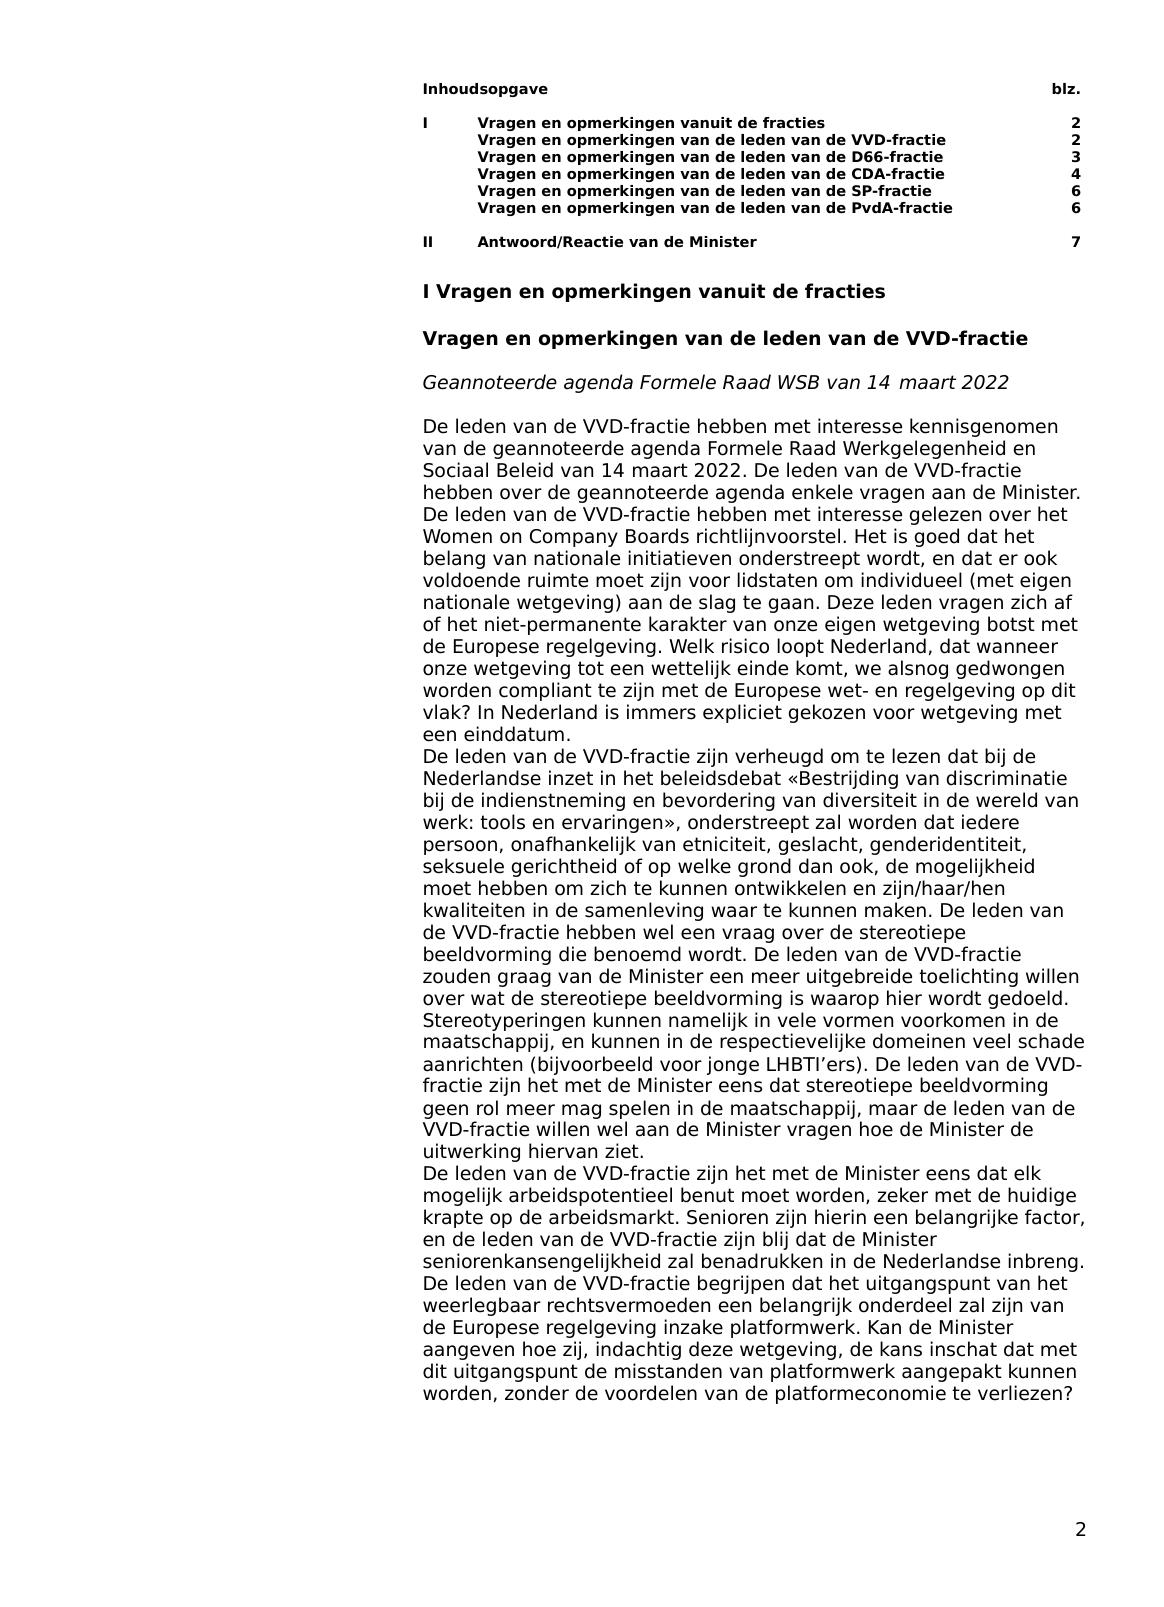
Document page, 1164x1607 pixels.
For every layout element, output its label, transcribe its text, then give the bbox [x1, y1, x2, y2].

text De leden van de VVD-fractie begrijpen dat het uitgangspunt van het weerlegbaar rechtsvermoeden een belangrijk onderdeel zal zijn van de Europese regelgeving inzake platformwerk. Kan de Minister aangeven hoe zij, indachtig deze wetgeving, de kans inschat dat met dit uitgangspunt de misstanden van platformwerk aangepakt kunnen worden, zonder de voordelen van de platformeconomie te verliezen? [422, 1273, 1087, 1405]
table_cell 6 [993, 183, 1087, 200]
table_cell Vragen en opmerkingen vanuit de fracties [471, 115, 993, 132]
table_cell [993, 217, 1087, 234]
text De leden van de VVD-fractie zijn het met de Minister eens dat elk mogelijk arbeidspotentieel benut moet worden, zeker met de huidige krapte op de arbeidsmarkt. Senioren zijn hierin een belangrijke factor, en de leden van de VVD-fractie zijn blij dat de Minister seniorenkansengelijkheid zal benadrukken in de Nederlandse inbreng. [422, 1163, 1087, 1273]
table_cell [422, 217, 471, 234]
table_cell Vragen en opmerkingen van de leden van de SP-fractie [471, 183, 993, 200]
table_cell [422, 98, 471, 115]
table_header Inhoudsopgave [422, 81, 993, 98]
table_cell Vragen en opmerkingen van de leden van de D66-fractie [471, 149, 993, 166]
table_cell [471, 217, 993, 234]
table_cell 2 [993, 132, 1087, 149]
table_cell Vragen en opmerkingen van de leden van de VVD-fractie [471, 132, 993, 149]
table_cell 4 [993, 166, 1087, 183]
table_cell Vragen en opmerkingen van de leden van de CDA-fractie [471, 166, 993, 183]
table_cell 2 [993, 115, 1087, 132]
table_cell [993, 98, 1087, 115]
text De leden van de VVD-fractie hebben met interesse gelezen over het Women on Company Boards richtlijnvoorstel. Het is goed dat het belang van nationale initiatieven onderstreept wordt, en dat er ook voldoende ruimte moet zijn voor lidstaten om individueel (met eigen nationale wetgeving) aan de slag te gaan. Deze leden vragen zich af of het niet-permanente karakter van onze eigen wetgeving botst met de Europese regelgeving. Welk risico loopt Nederland, dat wanneer onze wetgeving tot een wettelijk einde komt, we alsnog gedwongen worden compliant te zijn met de Europese wet- en regelgeving op dit vlak? In Nederland is immers expliciet gekozen voor wetgeving met een einddatum. [422, 504, 1087, 746]
table_cell [422, 183, 471, 200]
text De leden van de VVD-fractie zijn verheugd om te lezen dat bij de Nederlandse inzet in het beleidsdebat «Bestrijding van discriminatie bij de indienstneming en bevordering van diversiteit in de wereld van werk: tools en ervaringen», onderstreept zal worden dat iedere persoon, onafhankelijk van etniciteit, geslacht, genderidentiteit, seksuele gerichtheid of op welke grond dan ook, de mogelijkheid moet hebben om zich te kunnen ontwikkelen en zijn/haar/hen kwaliteiten in de samenleving waar te kunnen maken. De leden van de VVD-fractie hebben wel een vraag over de stereotiepe beeldvorming die benoemd wordt. De leden van de VVD-fractie zouden graag van de Minister een meer uitgebreide toelichting willen over wat de stereotiepe beeldvorming is waarop hier wordt gedoeld. Stereotyperingen kunnen namelijk in vele vormen voorkomen in de maatschappij, en kunnen in de respectievelijke domeinen veel schade aanrichten (bijvoorbeeld voor jonge LHBTI’ers). De leden van de VVD-fractie zijn het met de Minister eens dat stereotiepe beeldvorming geen rol meer mag spelen in de maatschappij, maar de leden van de VVD-fractie willen wel aan de Minister vragen hoe de Minister de uitwerking hiervan ziet. [422, 746, 1087, 1163]
subtitle Vragen en opmerkingen van de leden van de VVD-fractie [422, 328, 1087, 350]
subtitle I Vragen en opmerkingen vanuit de fracties [422, 281, 1087, 303]
table_cell 6 [993, 200, 1087, 217]
table_cell Vragen en opmerkingen van de leden van de PvdA-fractie [471, 200, 993, 217]
table_cell [471, 98, 993, 115]
table_cell [422, 166, 471, 183]
table_cell Antwoord/Reactie van de Minister [471, 234, 993, 251]
text De leden van de VVD-fractie hebben met interesse kennisgenomen van de geannoteerde agenda Formele Raad Werkgelegenheid en Sociaal Beleid van 14 maart 2022. De leden van de VVD-fractie hebben over de geannoteerde agenda enkele vragen aan de Minister. [422, 416, 1087, 504]
table_cell II [422, 234, 471, 251]
table_cell [422, 132, 471, 149]
table_cell [422, 149, 471, 166]
table_cell 7 [993, 234, 1087, 251]
table_cell [422, 200, 471, 217]
table_cell 3 [993, 149, 1087, 166]
table_cell I [422, 115, 471, 132]
table_header blz. [993, 81, 1087, 98]
subtitle Geannoteerde agenda Formele Raad WSB van 14 maart 2022 [422, 372, 1087, 394]
